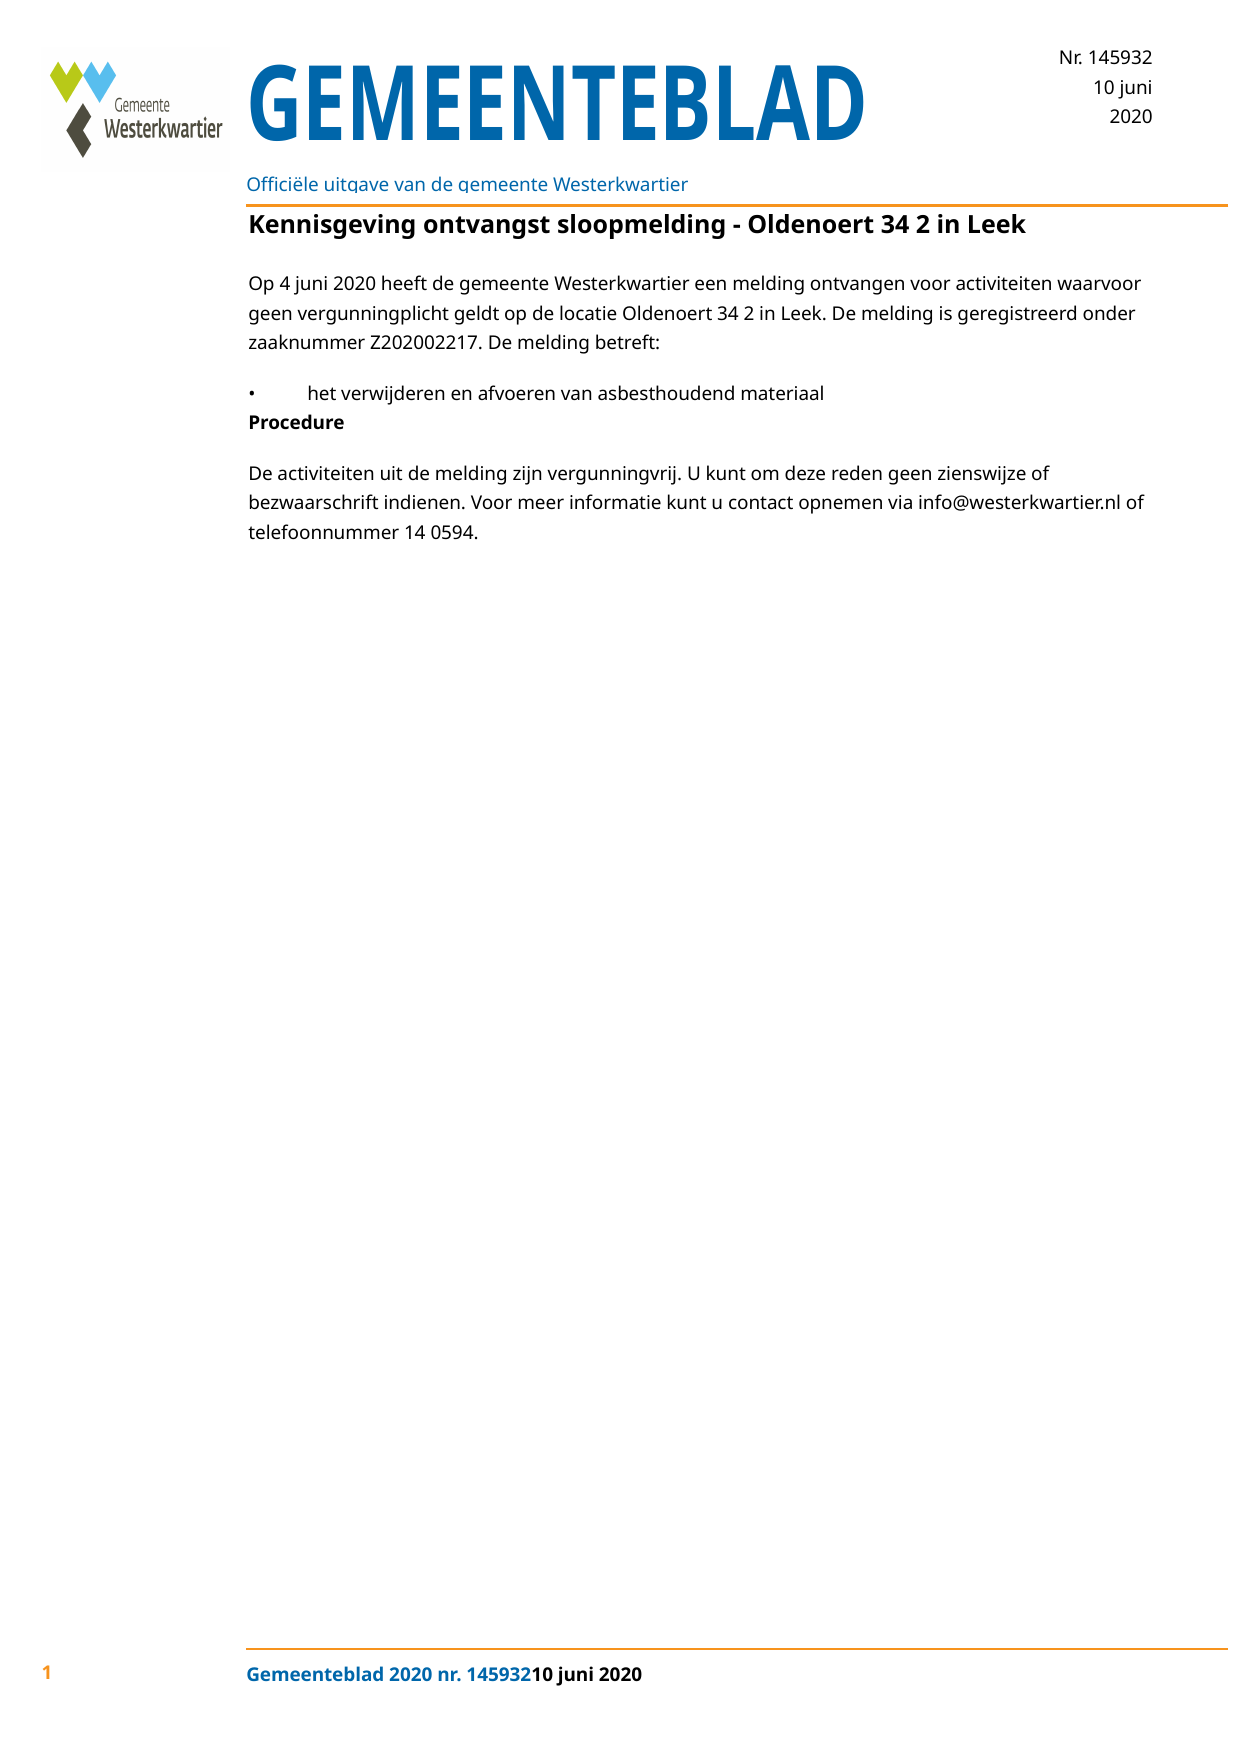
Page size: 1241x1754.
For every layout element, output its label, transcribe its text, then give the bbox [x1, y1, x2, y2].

text Kennisgeving ontvangst sloopmelding - Oldenoert 34 2 in Leek [248, 207, 1152, 241]
list het verwijderen en afvoeren van asbesthoudend materiaal [248, 380, 1152, 406]
text De activiteiten uit de melding zijn vergunningvrij. U kunt om deze reden geen zienswijze of bezwaarschrift indienen. Voor meer informatie kunt u contact opnemen via info@westerkwartier.nl of telefoonnummer 14 0594. [248, 460, 1152, 545]
picture [41, 47, 231, 172]
text Op 4 juni 2020 heeft de gemeente Westerkwartier een melding ontvangen voor activiteiten waarvoor geen vergunningplicht geldt op de locatie Oldenoert 34 2 in Leek. De melding is geregistreerd onder zaaknummer Z202002217. De melding betreft: [248, 270, 1152, 355]
text Procedure [248, 409, 1152, 435]
